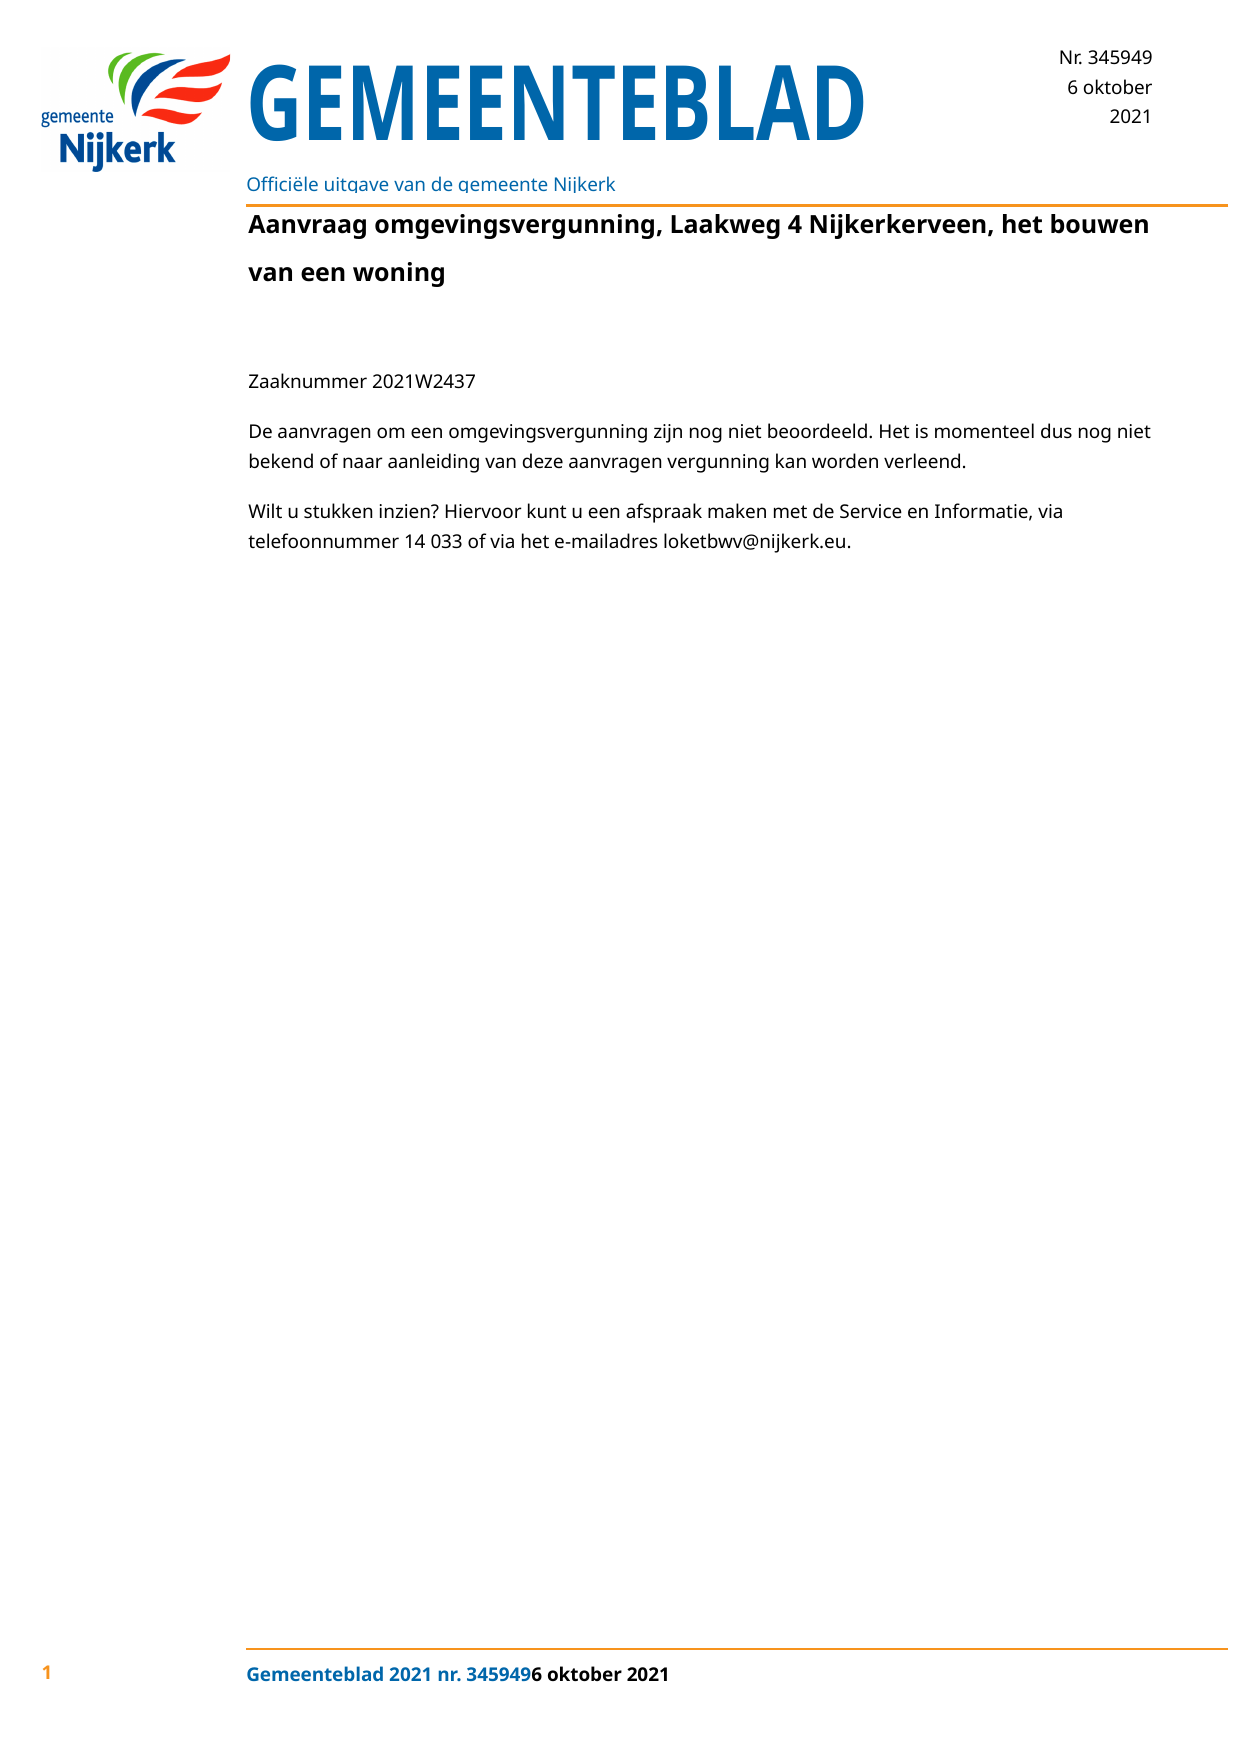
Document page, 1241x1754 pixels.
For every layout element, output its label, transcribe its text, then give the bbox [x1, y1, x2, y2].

text Aanvraag omgevingsvergunning, Laakweg 4 Nijkerkerveen, het bouwen van een woning [248, 207, 1152, 288]
text De aanvragen om een omgevingsvergunning zijn nog niet beoordeeld. Het is momenteel dus nog niet bekend of naar aanleiding van deze aanvragen vergunning kan worden verleend. [248, 419, 1152, 474]
picture [41, 47, 231, 172]
text Wilt u stukken inzien? Hiervoor kunt u een afspraak maken met de Service en Informatie, via telefoonnummer 14 033 of via het e-mailadres loketbwv@nijkerk.eu. [248, 499, 1152, 554]
text Zaaknummer 2021W2437 [248, 368, 1152, 394]
